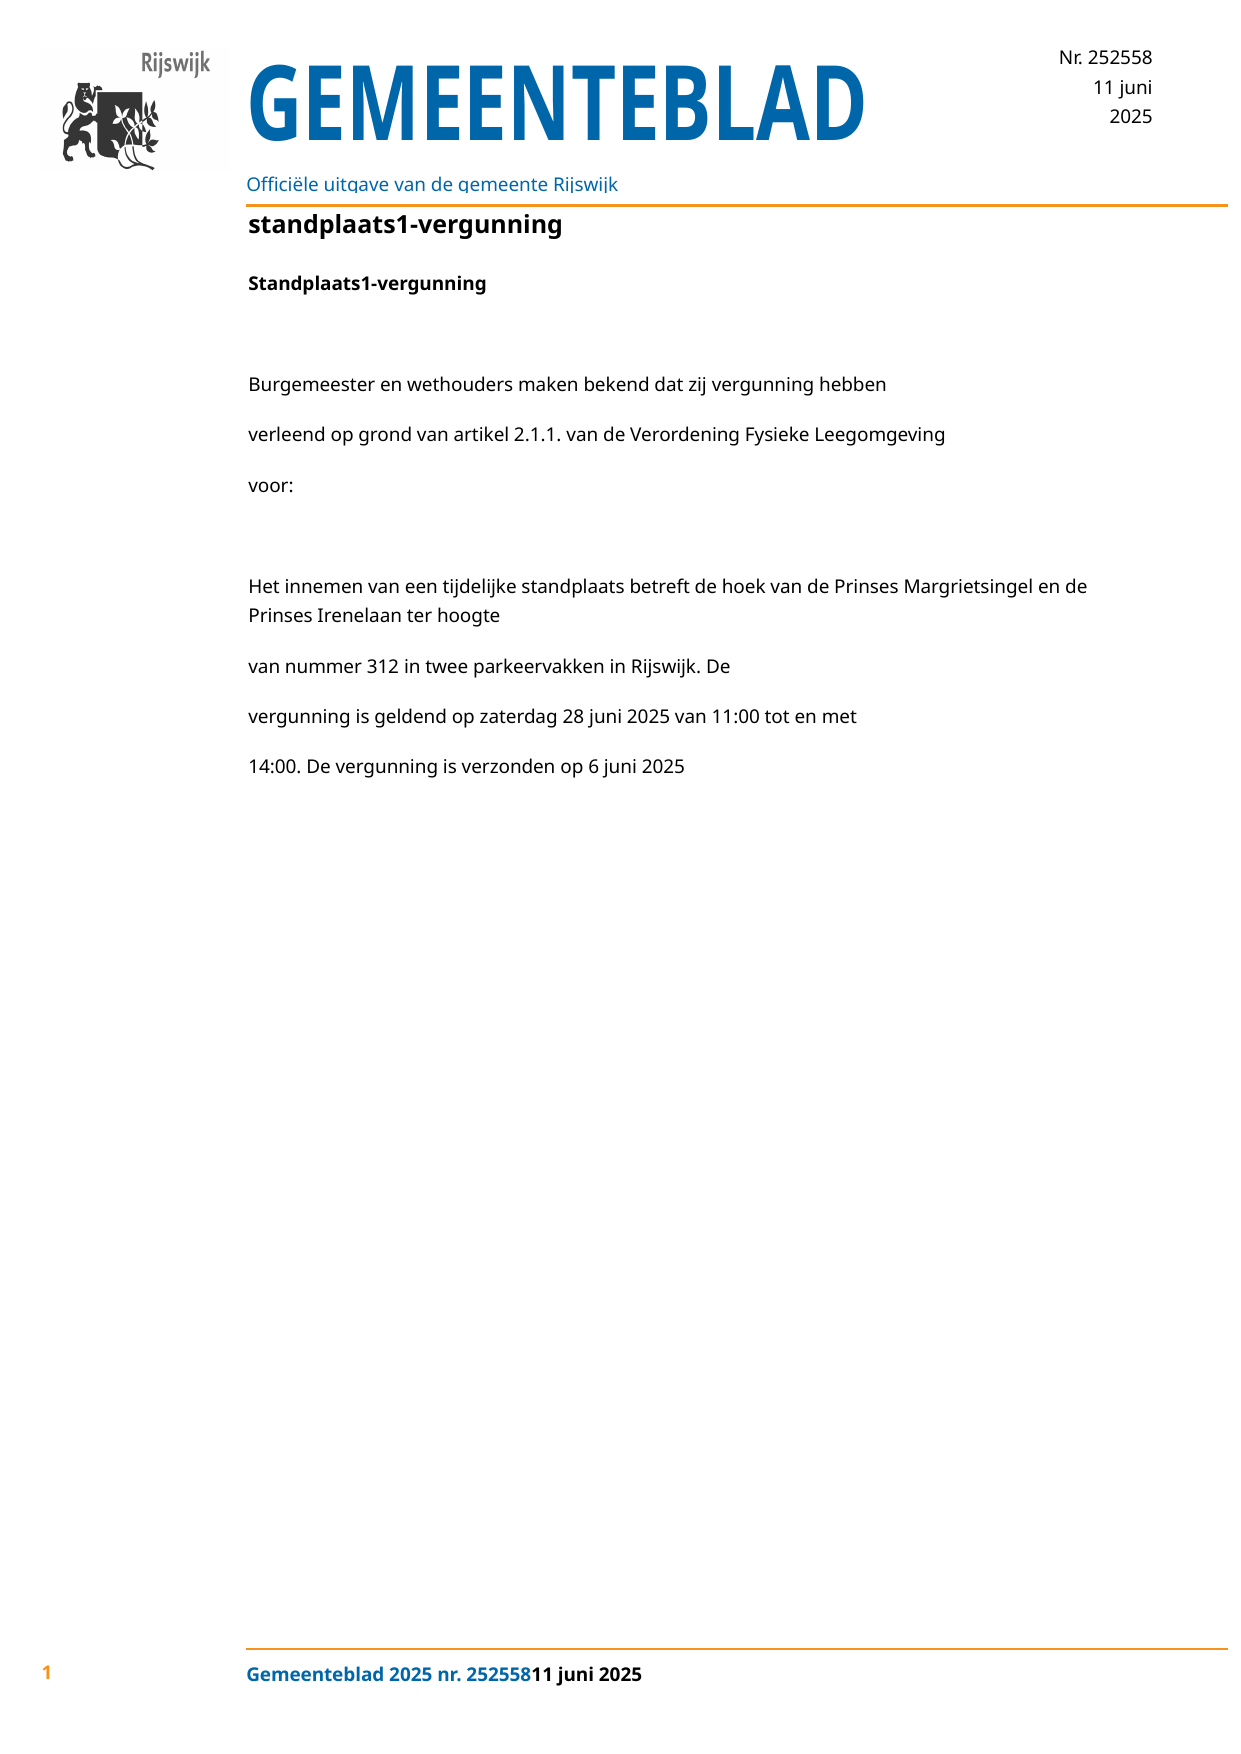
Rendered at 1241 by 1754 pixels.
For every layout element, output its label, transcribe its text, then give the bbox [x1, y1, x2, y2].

text Standplaats1-vergunning [248, 270, 1152, 296]
picture [41, 47, 231, 172]
text standplaats1-vergunning [248, 207, 1152, 241]
text voor: [248, 472, 1152, 498]
text 14:00. De vergunning is verzonden op 6 juni 2025 [248, 754, 1152, 779]
text Burgemeester en wethouders maken bekend dat zij vergunning hebben [248, 371, 1152, 397]
text verleend op grond van artikel 2.1.1. van de Verordening Fysieke Leegomgeving [248, 422, 1152, 447]
text van nummer 312 in twee parkeervakken in Rijswijk. De [248, 653, 1152, 678]
text vergunning is geldend op zaterdag 28 juni 2025 van 11:00 tot en met [248, 703, 1152, 729]
text Het innemen van een tijdelijke standplaats betreft de hoek van de Prinses Margrietsingel en de Prinses Irenelaan ter hoogte [248, 573, 1152, 628]
